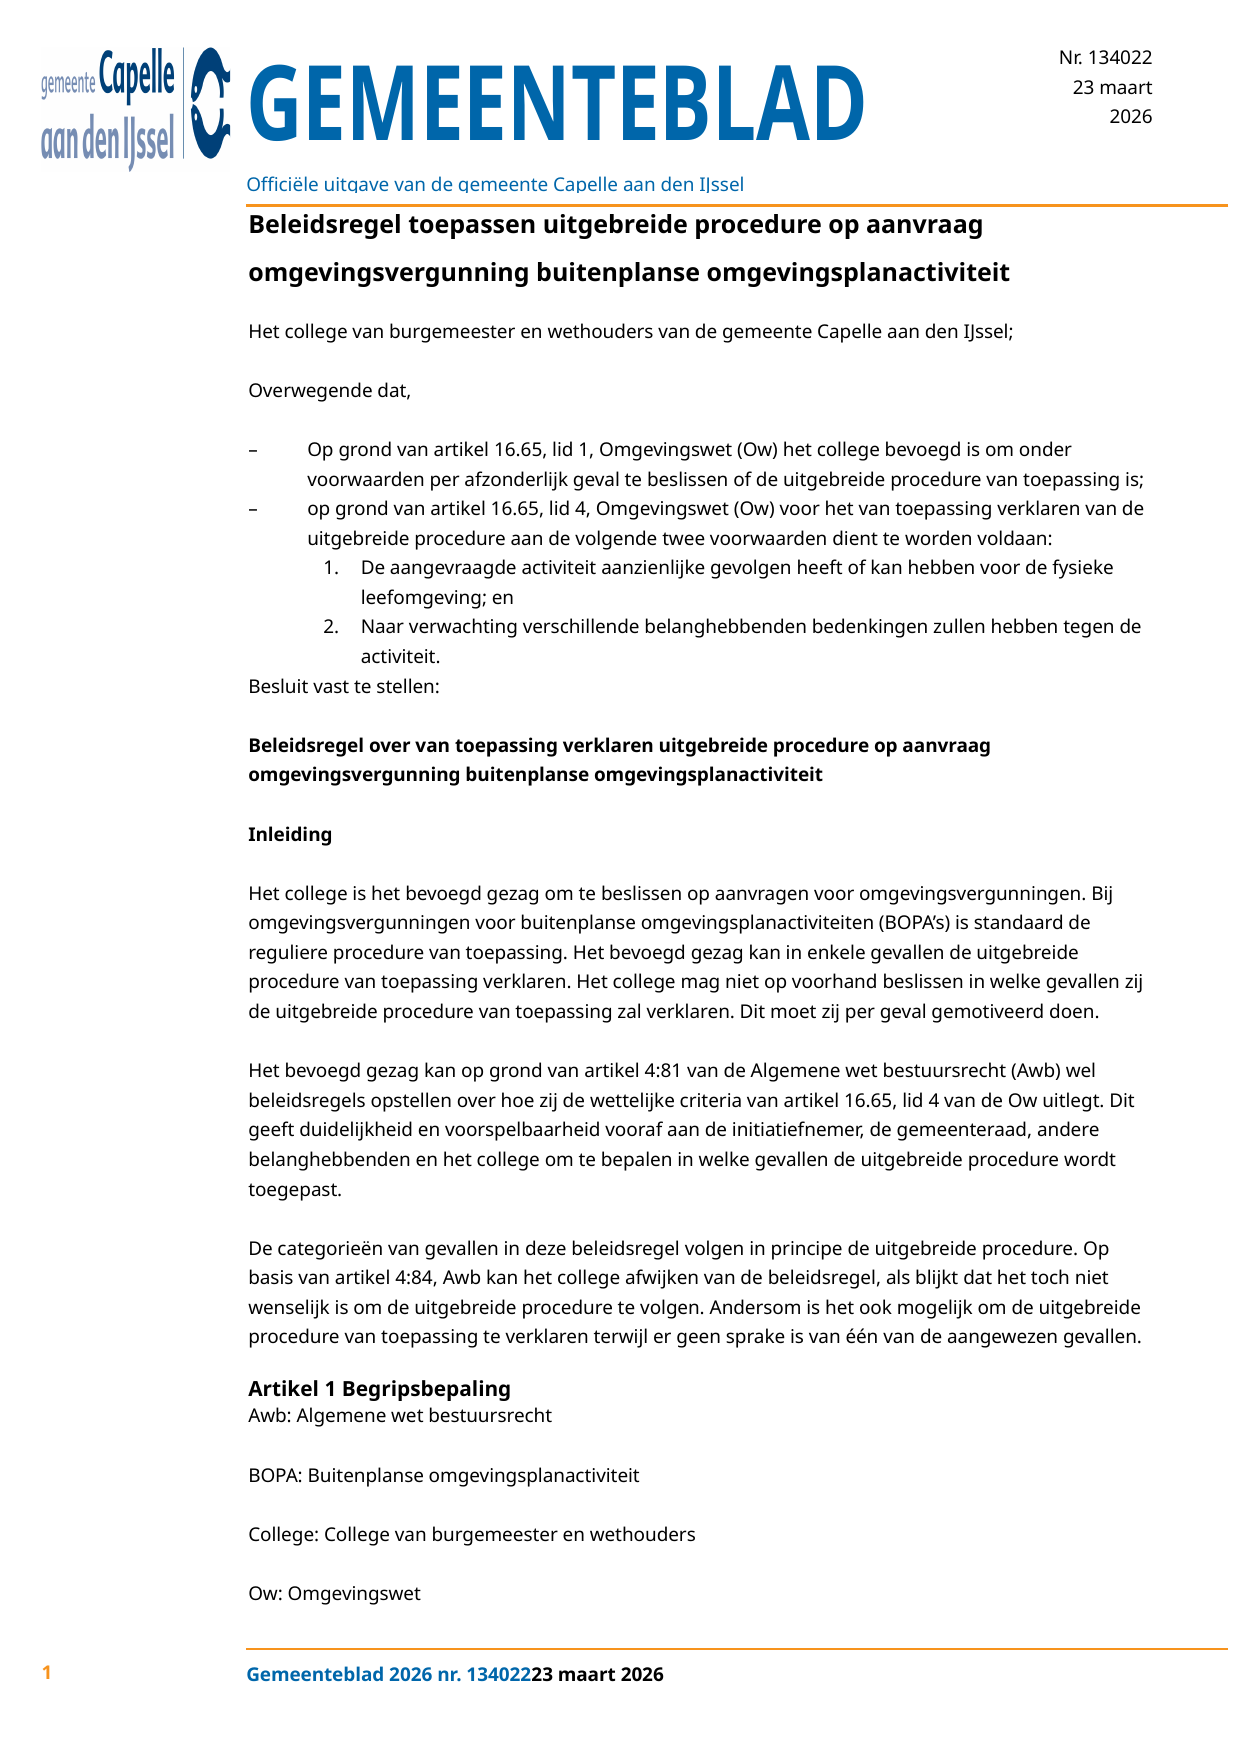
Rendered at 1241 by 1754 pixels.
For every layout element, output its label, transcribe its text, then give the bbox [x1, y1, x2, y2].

text Beleidsregel toepassen uitgebreide procedure op aanvraag omgevingsvergunning buitenplanse omgevingsplanactiviteit [248, 207, 1152, 288]
text Overwegende dat, [248, 377, 1152, 403]
text Het college is het bevoegd gezag om te beslissen op aanvragen voor omgevingsvergunningen. Bij omgevingsvergunningen voor buitenplanse omgevingsplanactiviteiten (BOPA’s) is standaard de reguliere procedure van toepassing. Het bevoegd gezag kan in enkele gevallen de uitgebreide procedure van toepassing verklaren. Het college mag niet op voorhand beslissen in welke gevallen zij de uitgebreide procedure van toepassing zal verklaren. Dit moet zij per geval gemotiveerd doen. [248, 880, 1152, 1024]
text Ow: Omgevingswet [248, 1580, 1152, 1606]
picture [41, 47, 231, 172]
text Artikel 1 Begripsbepaling [248, 1374, 1152, 1403]
text Besluit vast te stellen: [248, 673, 1152, 699]
text Beleidsregel over van toepassing verklaren uitgebreide procedure op aanvraag omgevingsvergunning buitenplanse omgevingsplanactiviteit [248, 732, 1152, 787]
list Op grond van artikel 16.65, lid 1, Omgevingswet (Ow) het college bevoegd is om onder voorwaarden per afzonderlijk geval te beslissen of de uitgebreide procedure van toepassing is; [248, 436, 1152, 492]
list Naar verwachting verschillende belanghebbenden bedenkingen zullen hebben tegen de activiteit. [323, 614, 1152, 669]
list De aangevraagde activiteit aanzienlijke gevolgen heeft of kan hebben voor de fysieke leefomgeving; en [323, 554, 1152, 610]
text De categorieën van gevallen in deze beleidsregel volgen in principe de uitgebreide procedure. Op basis van artikel 4:84, Awb kan het college afwijken van de beleidsregel, als blijkt dat het toch niet wenselijk is om de uitgebreide procedure te volgen. Andersom is het ook mogelijk om de uitgebreide procedure van toepassing te verklaren terwijl er geen sprake is van één van de aangewezen gevallen. [248, 1235, 1152, 1349]
text Awb: Algemene wet bestuursrecht [248, 1403, 1152, 1428]
list op grond van artikel 16.65, lid 4, Omgevingswet (Ow) voor het van toepassing verklaren van de uitgebreide procedure aan de volgende twee voorwaarden dient te worden voldaan: [248, 495, 1152, 551]
text BOPA: Buitenplanse omgevingsplanactiviteit [248, 1462, 1152, 1487]
text Het bevoegd gezag kan op grond van artikel 4:81 van de Algemene wet bestuursrecht (Awb) wel beleidsregels opstellen over hoe zij de wettelijke criteria van artikel 16.65, lid 4 van de Ow uitlegt. Dit geeft duidelijkheid en voorspelbaarheid vooraf aan de initiatiefnemer, de gemeenteraad, andere belanghebbenden en het college om te bepalen in welke gevallen de uitgebreide procedure wordt toegepast. [248, 1057, 1152, 1202]
text Inleiding [248, 821, 1152, 847]
text Het college van burgemeester en wethouders van de gemeente Capelle aan den IJssel; [248, 318, 1152, 344]
text College: College van burgemeester en wethouders [248, 1521, 1152, 1547]
